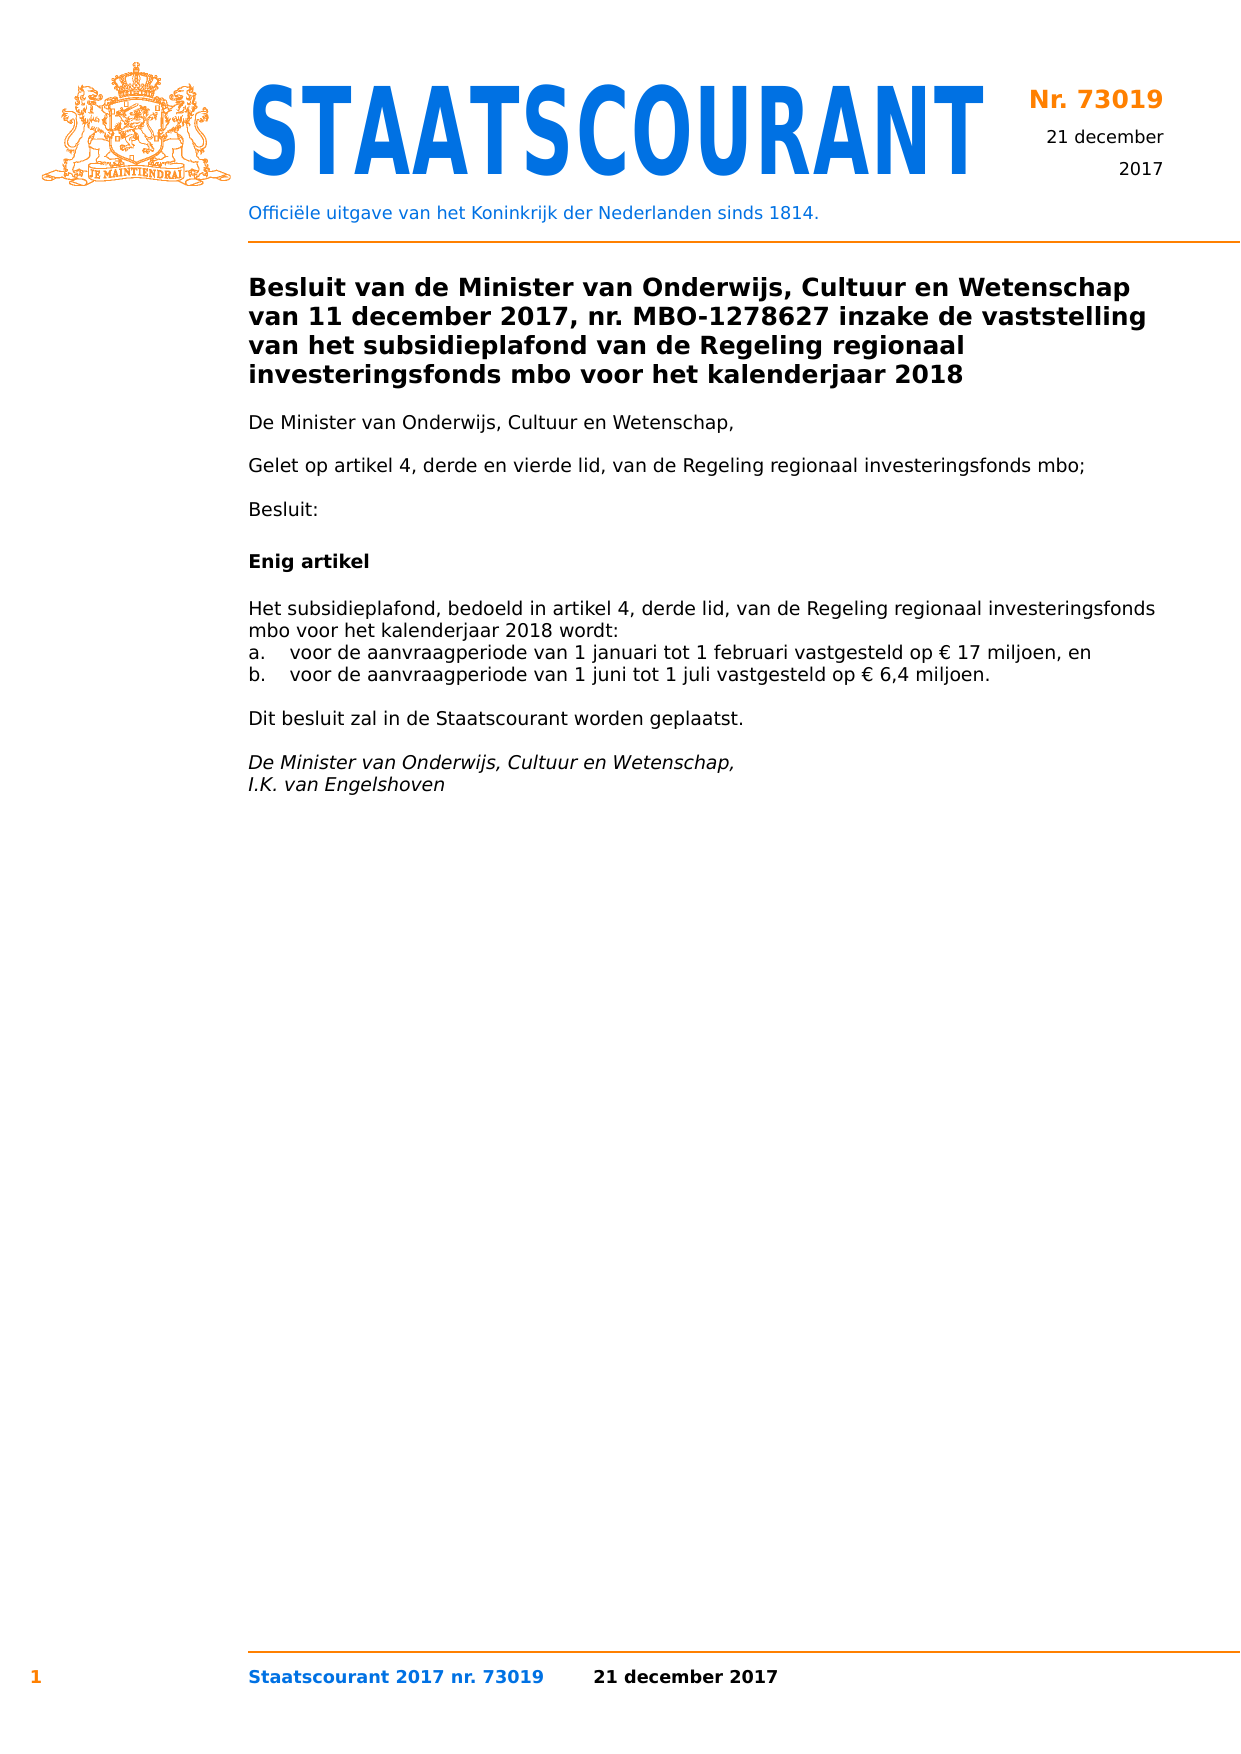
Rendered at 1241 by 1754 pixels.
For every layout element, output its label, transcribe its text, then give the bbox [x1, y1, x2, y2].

subtitle Enig artikel [248, 551, 1163, 573]
text Gelet op artikel 4, derde en vierde lid, van de Regeling regionaal investeringsfonds mbo; [248, 455, 1163, 477]
text Dit besluit zal in de Staatscourant worden geplaatst. [248, 708, 1163, 730]
picture [41, 62, 231, 186]
table_header STAATSCOURANT [248, 62, 998, 203]
text Het subsidieplafond, bedoeld in artikel 4, derde lid, van de Regeling regionaal investeringsfonds mbo voor het kalenderjaar 2018 wordt: [248, 598, 1163, 642]
text a. voor de aanvraagperiode van 1 januari tot 1 februari vastgesteld op € 17 miljoen, en [248, 642, 1163, 664]
text Besluit: [248, 499, 1163, 521]
text De Minister van Onderwijs, Cultuur en Wetenschap, [248, 412, 1163, 433]
table_cell Officiële uitgave van het Koninkrijk der Nederlanden sinds 1814. [248, 203, 1240, 241]
text De Minister van Onderwijs, Cultuur en Wetenschap, I.K. van Engelshoven [248, 752, 1163, 796]
table_header [25, 62, 248, 241]
table_header Nr. 73019 [998, 62, 1240, 121]
text b. voor de aanvraagperiode van 1 juni tot 1 juli vastgesteld op € 6,4 miljoen. [248, 664, 1163, 686]
table_cell 2017 [998, 153, 1240, 203]
table_cell 21 december [998, 121, 1240, 153]
subtitle Besluit van de Minister van Onderwijs, Cultuur en Wetenschap van 11 december 2017, nr. MBO-1278627 inzake de vaststelling van het subsidieplafond van de Regeling regionaal investeringsfonds mbo voor het kalenderjaar 2018 [248, 273, 1163, 390]
